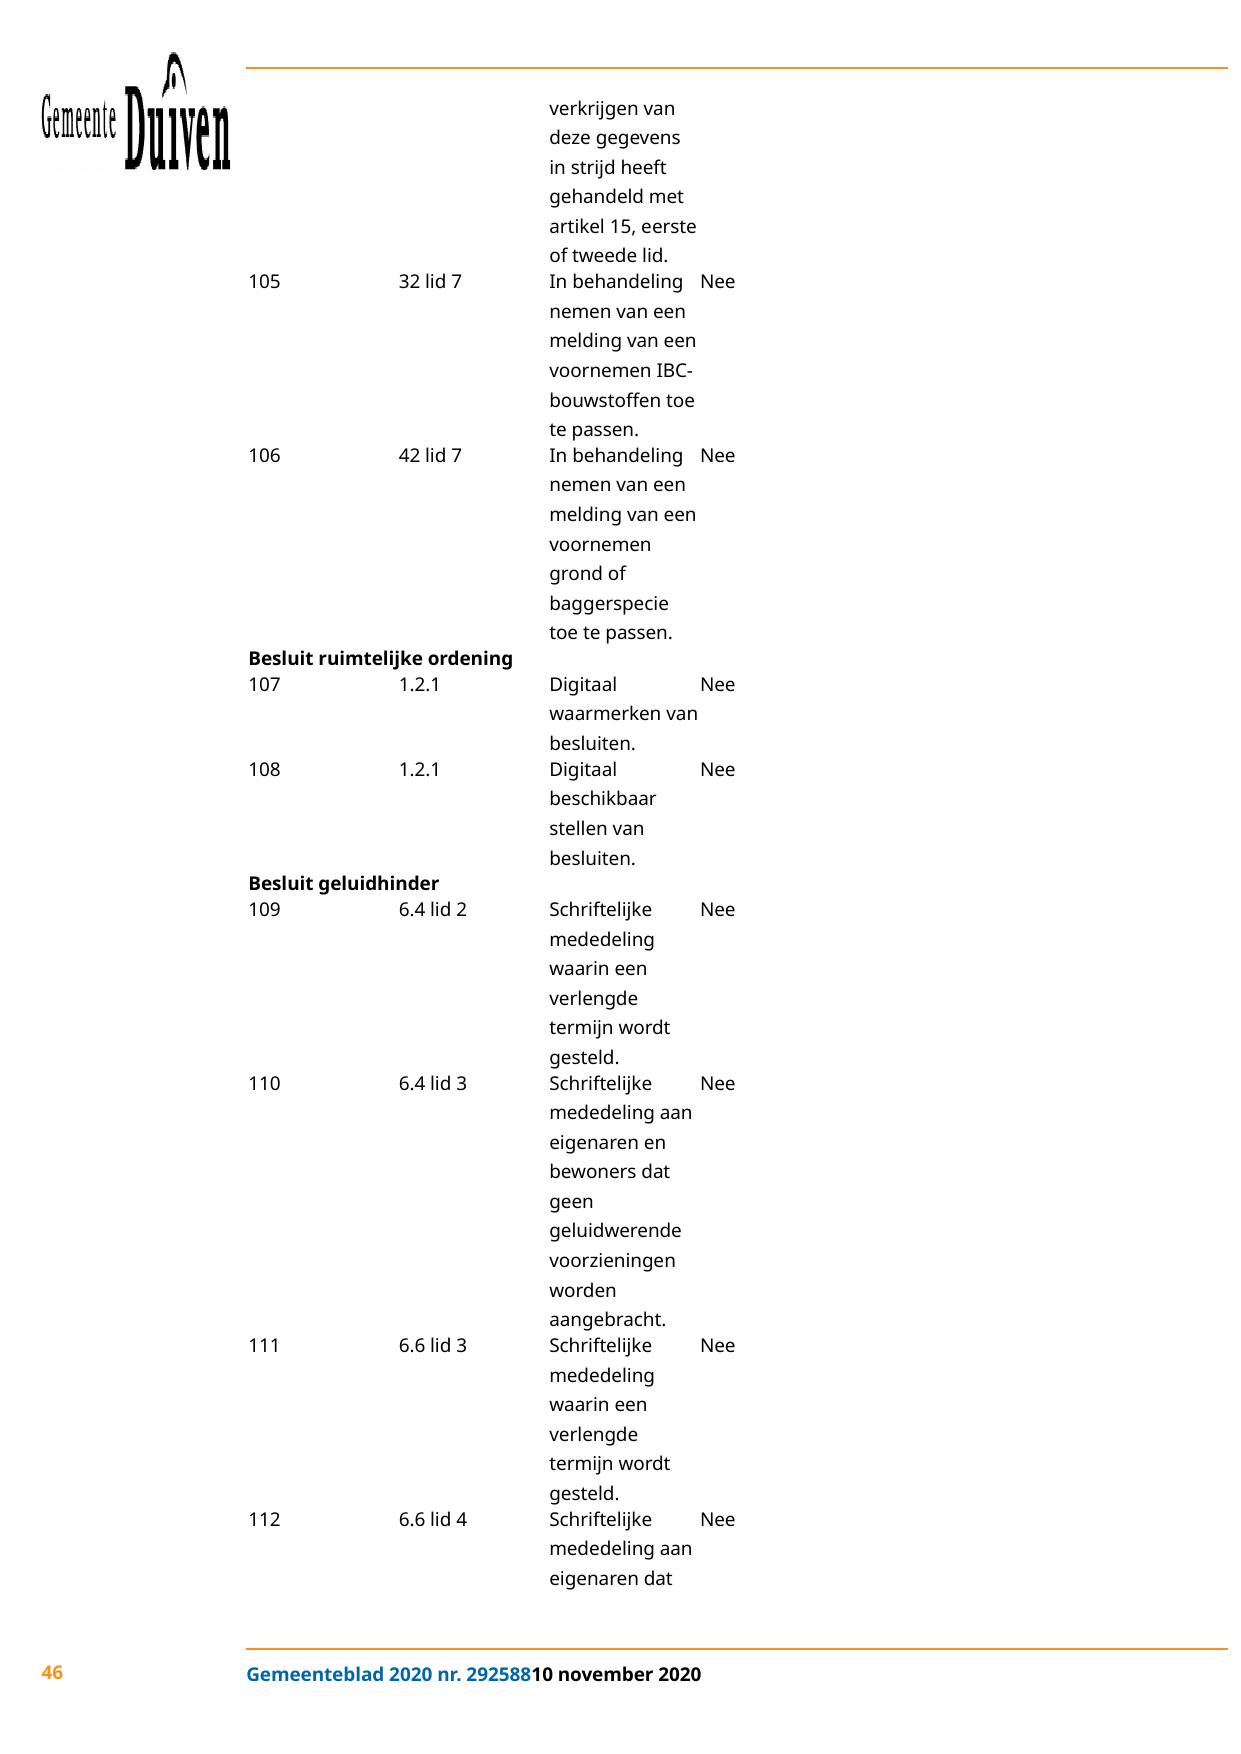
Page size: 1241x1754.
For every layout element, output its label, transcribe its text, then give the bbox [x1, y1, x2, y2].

table_cell Nee [700, 671, 850, 756]
table_cell [1001, 1506, 1152, 1591]
table_cell 106 [248, 442, 398, 645]
table_cell 1.2.1 [399, 671, 549, 756]
table_cell [1001, 1332, 1152, 1506]
table_cell 6.4 lid 3 [399, 1070, 549, 1332]
table_cell [1001, 1070, 1152, 1332]
table_cell Digitaal beschikbaar stellen van besluiten. [549, 756, 700, 870]
table_cell 108 [248, 756, 398, 870]
table_cell [1001, 442, 1152, 645]
table_cell [1001, 756, 1152, 870]
table_cell Schriftelijke mededeling waarin een verlengde termijn wordt gesteld. [549, 1332, 700, 1506]
table_cell Besluit ruimtelijke ordening [248, 645, 1152, 671]
table_cell 6.4 lid 2 [399, 896, 549, 1070]
table_cell Nee [700, 1070, 850, 1332]
table_cell 105 [248, 269, 398, 442]
table_cell 6.6 lid 3 [399, 1332, 549, 1506]
table_cell 107 [248, 671, 398, 756]
table_cell [1001, 671, 1152, 756]
table_cell [850, 1506, 1001, 1591]
table_cell [850, 1332, 1001, 1506]
table_cell Schriftelijke mededeling aan eigenaren dat [549, 1506, 700, 1591]
table_cell In behandeling nemen van een melding van een voornemen grond of baggerspecie toe te passen. [549, 442, 700, 645]
table_cell 112 [248, 1506, 398, 1591]
table_cell 1.2.1 [399, 756, 549, 870]
table_cell [850, 896, 1001, 1070]
table_cell Digitaal waarmerken van besluiten. [549, 671, 700, 756]
table_cell Nee [700, 756, 850, 870]
table_cell [1001, 896, 1152, 1070]
table_cell [248, 95, 398, 268]
table_cell Nee [700, 442, 850, 645]
table_cell Nee [700, 896, 850, 1070]
table_cell Nee [700, 1506, 850, 1591]
table_cell [850, 269, 1001, 442]
table_cell Schriftelijke mededeling aan eigenaren en bewoners dat geen geluidwerende voorzieningen worden aangebracht. [549, 1070, 700, 1332]
table_cell 32 lid 7 [399, 269, 549, 442]
table_cell verkrijgen van deze gegevens in strijd heeft gehandeld met artikel 15, eerste of tweede lid. [549, 95, 700, 268]
table_cell Besluit geluidhinder [248, 870, 1152, 896]
table_cell [850, 95, 1001, 268]
table_cell [850, 756, 1001, 870]
table_cell [1001, 269, 1152, 442]
table_cell [1001, 95, 1152, 268]
table_cell [399, 95, 549, 268]
table_cell In behandeling nemen van een melding van een voornemen IBC-bouwstoffen toe te passen. [549, 269, 700, 442]
picture [41, 47, 231, 172]
table_cell 6.6 lid 4 [399, 1506, 549, 1591]
table_cell [850, 1070, 1001, 1332]
table_cell [850, 442, 1001, 645]
table_cell [700, 95, 850, 268]
table_cell Schriftelijke mededeling waarin een verlengde termijn wordt gesteld. [549, 896, 700, 1070]
table_cell 109 [248, 896, 398, 1070]
table_cell [850, 671, 1001, 756]
table_cell 42 lid 7 [399, 442, 549, 645]
table_cell 111 [248, 1332, 398, 1506]
table_cell 110 [248, 1070, 398, 1332]
table_cell Nee [700, 269, 850, 442]
table_cell Nee [700, 1332, 850, 1506]
